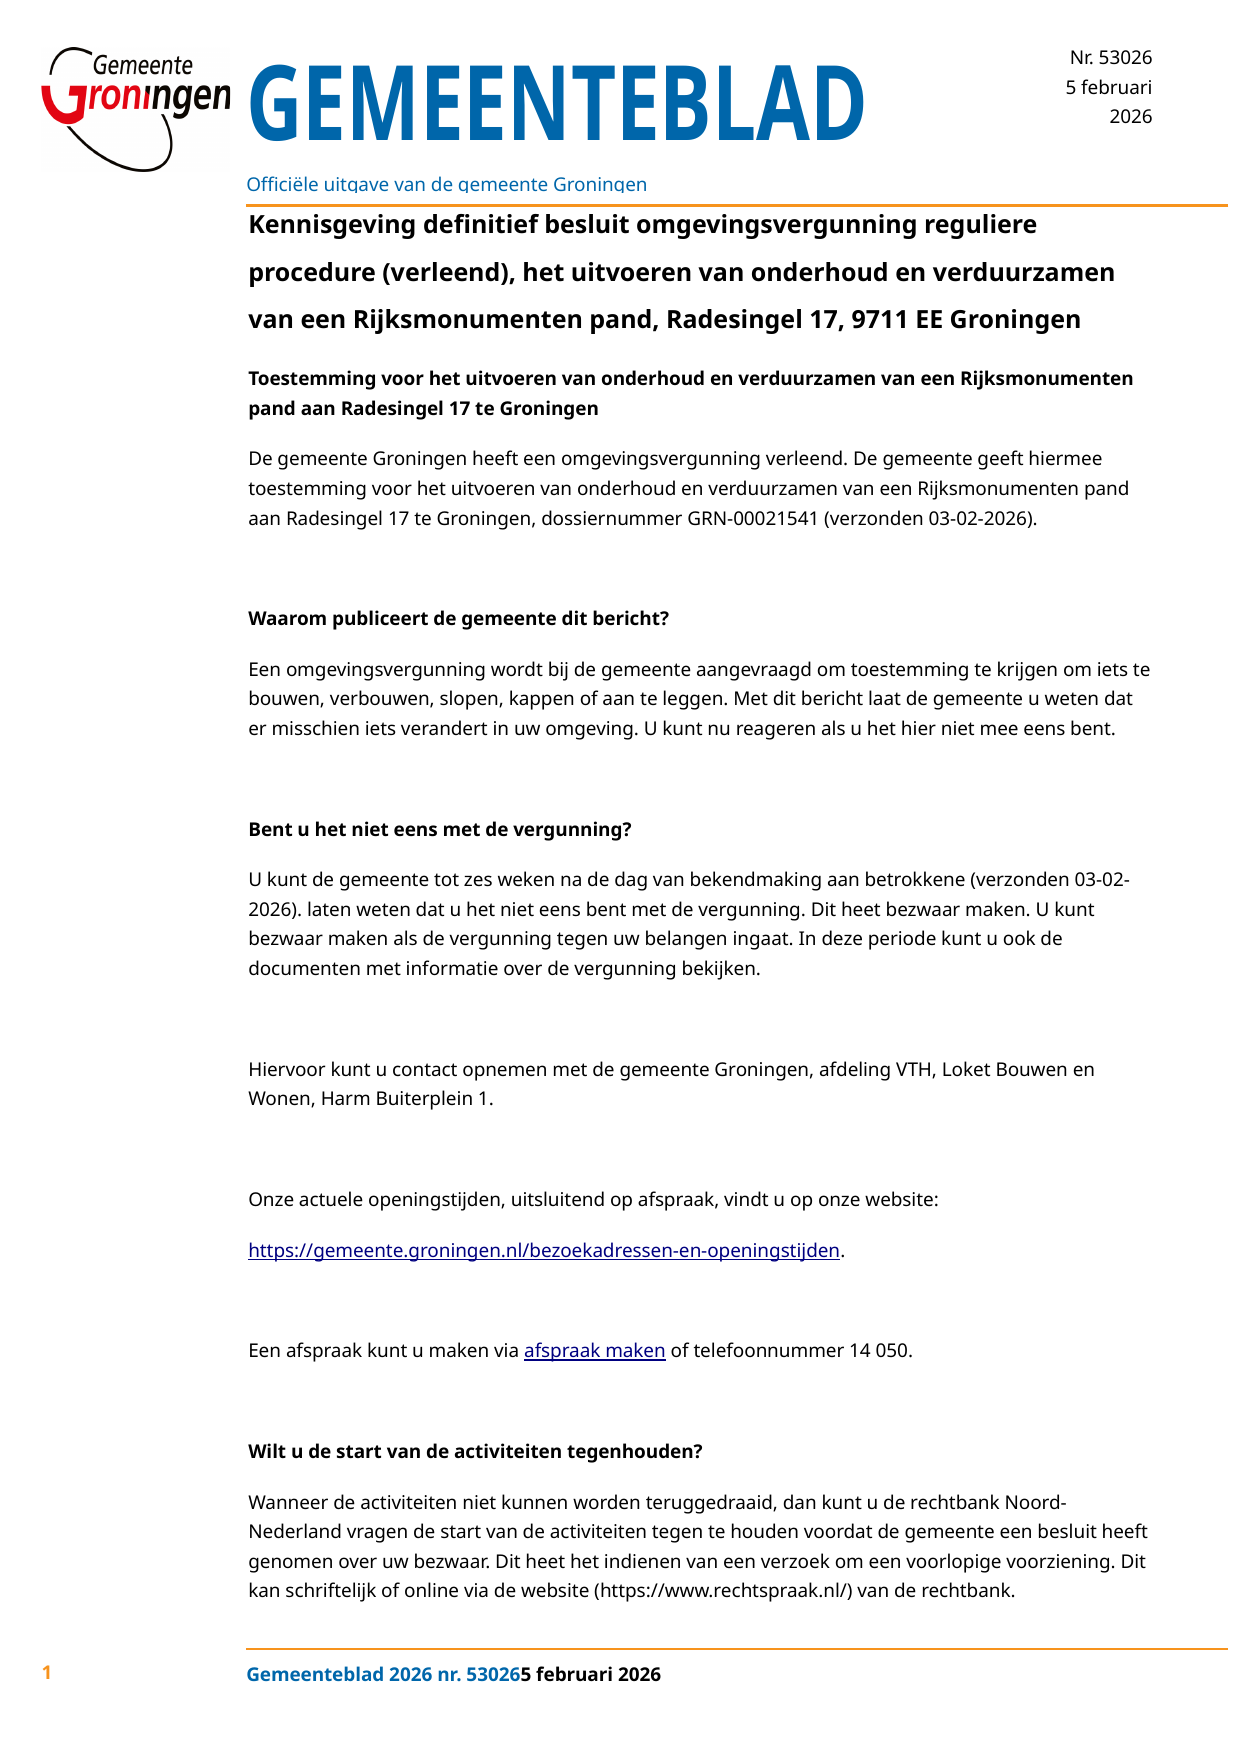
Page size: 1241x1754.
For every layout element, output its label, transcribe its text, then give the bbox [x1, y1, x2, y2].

text De gemeente Groningen heeft een omgevingsvergunning verleend. De gemeente geeft hiermee toestemming voor het uitvoeren van onderhoud en verduurzamen van een Rijksmonumenten pand aan Radesingel 17 te Groningen, dossiernummer GRN-00021541 (verzonden 03-02-2026). [248, 446, 1152, 530]
text Bent u het niet eens met de vergunning? [248, 816, 1152, 842]
picture [41, 47, 231, 172]
text Waarom publiceert de gemeente dit bericht? [248, 606, 1152, 631]
text Wilt u de start van de activiteiten tegenhouden? [248, 1438, 1152, 1464]
text Wanneer de activiteiten niet kunnen worden teruggedraaid, dan kunt u de rechtbank Noord-Nederland vragen de start van de activiteiten tegen te houden voordat de gemeente een besluit heeft genomen over uw bezwaar. Dit heet het indienen van een verzoek om een voorlopige voorziening. Dit kan schriftelijk of online via de website (https://www.rechtspraak.nl/) van de rechtbank. [248, 1489, 1152, 1603]
text Toestemming voor het uitvoeren van onderhoud en verduurzamen van een Rijksmonumenten pand aan Radesingel 17 te Groningen [248, 366, 1152, 421]
text https://gemeente.groningen.nl/bezoekadressen-en-openingstijden. [248, 1237, 1152, 1262]
text Een afspraak kunt u maken via afspraak maken of telefoonnummer 14 050. [248, 1338, 1152, 1363]
text Kennisgeving definitief besluit omgevingsvergunning reguliere procedure (verleend), het uitvoeren van onderhoud en verduurzamen van een Rijksmonumenten pand, Radesingel 17, 9711 EE Groningen [248, 207, 1152, 336]
text Een omgevingsvergunning wordt bij de gemeente aangevraagd om toestemming te krijgen om iets te bouwen, verbouwen, slopen, kappen of aan te leggen. Met dit bericht laat de gemeente u weten dat er misschien iets verandert in uw omgeving. U kunt nu reageren als u het hier niet mee eens bent. [248, 656, 1152, 741]
text U kunt de gemeente tot zes weken na de dag van bekendmaking aan betrokkene (verzonden 03-02-2026). laten weten dat u het niet eens bent met de vergunning. Dit heet bezwaar maken. U kunt bezwaar maken als de vergunning tegen uw belangen ingaat. In deze periode kunt u ook de documenten met informatie over de vergunning bekijken. [248, 866, 1152, 981]
text Onze actuele openingstijden, uitsluitend op afspraak, vindt u op onze website: [248, 1186, 1152, 1212]
text Hiervoor kunt u contact opnemen met de gemeente Groningen, afdeling VTH, Loket Bouwen en Wonen, Harm Buiterplein 1. [248, 1056, 1152, 1111]
